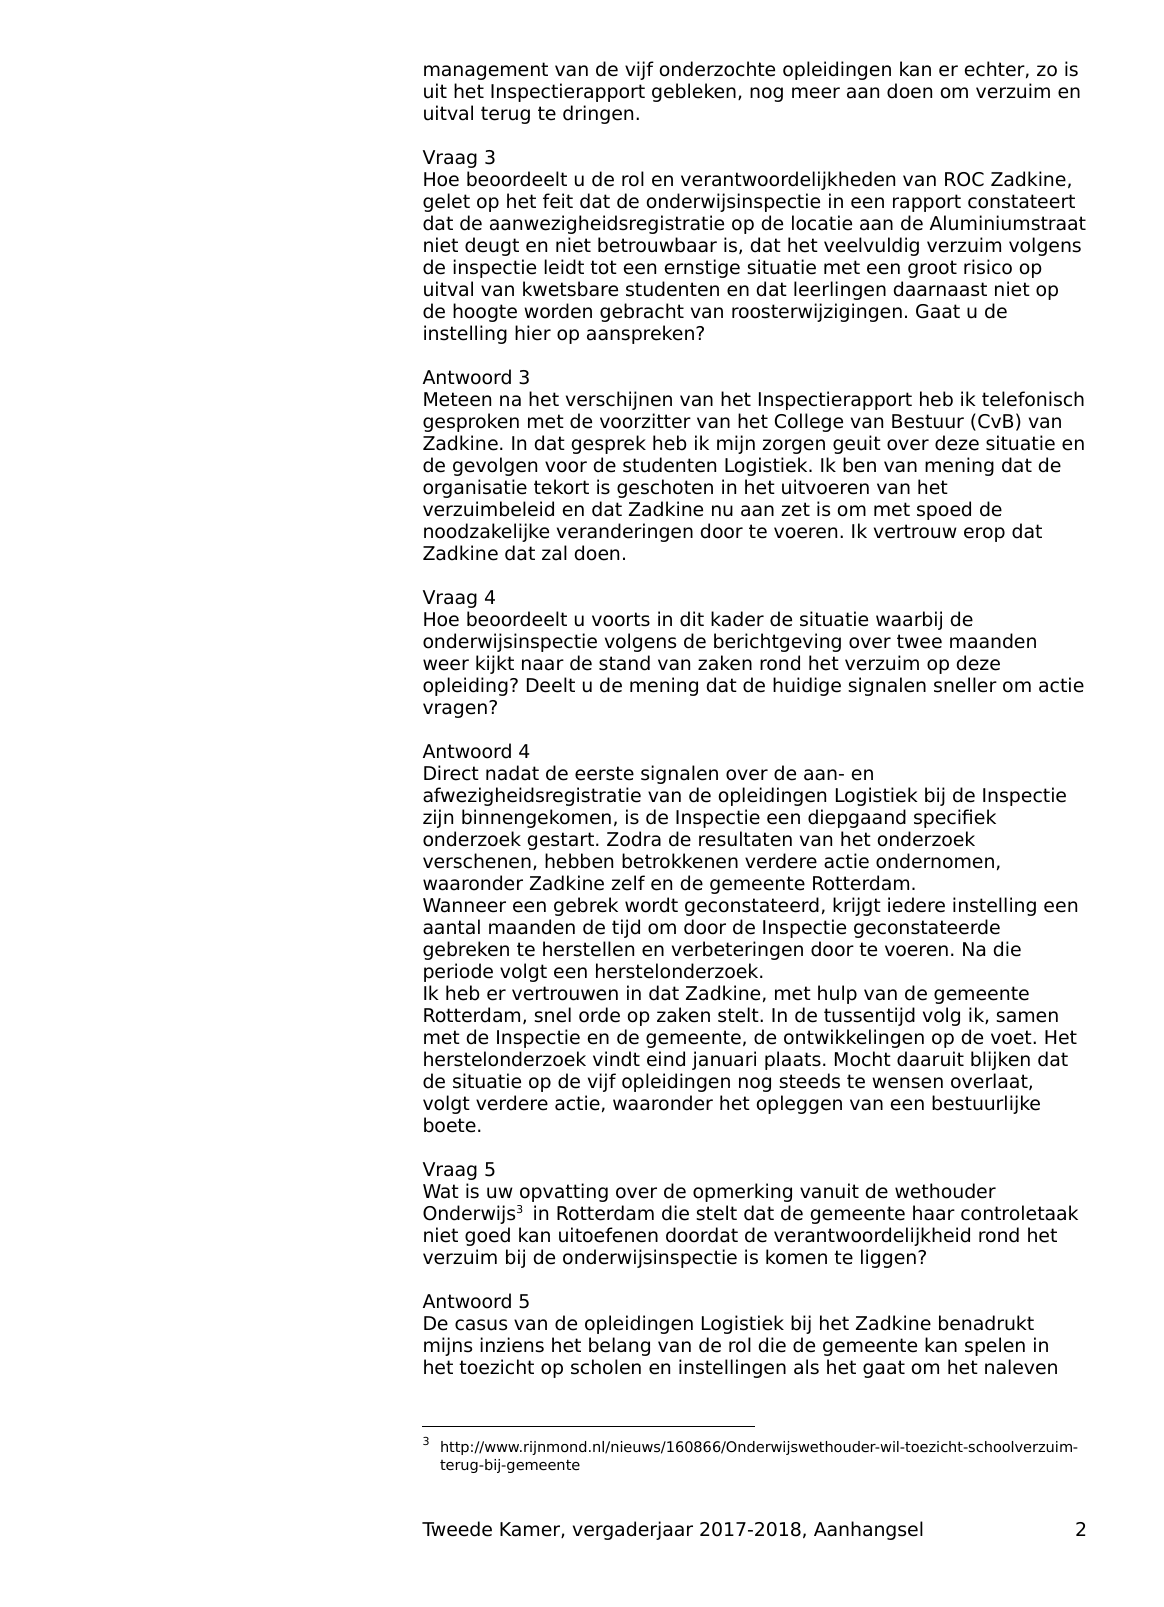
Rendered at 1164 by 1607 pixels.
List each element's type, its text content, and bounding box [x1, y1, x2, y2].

text Antwoord 4 [422, 741, 1087, 763]
text De casus van de opleidingen Logistiek bij het Zadkine benadrukt mijns inziens het belang van de rol die de gemeente kan spelen in het toezicht op scholen en instellingen als het gaat om het naleven [422, 1313, 1087, 1379]
text http://www.rijnmond.nl/nieuws/160866/Onderwijswethouder-wil-toezicht-schoolverzuim-terug-bij-gemeente [422, 1435, 1087, 1474]
text Meteen na het verschijnen van het Inspectierapport heb ik telefonisch gesproken met de voorzitter van het College van Bestuur (CvB) van Zadkine. In dat gesprek heb ik mijn zorgen geuit over deze situatie en de gevolgen voor de studenten Logistiek. Ik ben van mening dat de organisatie tekort is geschoten in het uitvoeren van het verzuimbeleid en dat Zadkine nu aan zet is om met spoed de noodzakelijke veranderingen door te voeren. Ik vertrouw erop dat Zadkine dat zal doen. [422, 389, 1087, 565]
text Antwoord 3 [422, 367, 1087, 389]
text Hoe beoordeelt u de rol en verantwoordelijkheden van ROC Zadkine, gelet op het feit dat de onderwijsinspectie in een rapport constateert dat de aanwezigheidsregistratie op de locatie aan de Aluminiumstraat niet deugt en niet betrouwbaar is, dat het veelvuldig verzuim volgens de inspectie leidt tot een ernstige situatie met een groot risico op uitval van kwetsbare studenten en dat leerlingen daarnaast niet op de hoogte worden gebracht van roosterwijzigingen. Gaat u de instelling hier op aanspreken? [422, 169, 1087, 345]
text Ik heb er vertrouwen in dat Zadkine, met hulp van de gemeente Rotterdam, snel orde op zaken stelt. In de tussentijd volg ik, samen met de Inspectie en de gemeente, de ontwikkelingen op de voet. Het herstelonderzoek vindt eind januari plaats. Mocht daaruit blijken dat de situatie op de vijf opleidingen nog steeds te wensen overlaat, volgt verdere actie, waaronder het opleggen van een bestuurlijke boete. [422, 983, 1087, 1137]
text Wanneer een gebrek wordt geconstateerd, krijgt iedere instelling een aantal maanden de tijd om door de Inspectie geconstateerde gebreken te herstellen en verbeteringen door te voeren. Na die periode volgt een herstelonderzoek. [422, 895, 1087, 983]
text Wat is uw opvatting over de opmerking vanuit de wethouder Onderwijs in Rotterdam die stelt dat de gemeente haar controletaak niet goed kan uitoefenen doordat de verantwoordelijkheid rond het verzuim bij de onderwijsinspectie is komen te liggen? [422, 1181, 1087, 1269]
text Hoe beoordeelt u voorts in dit kader de situatie waarbij de onderwijsinspectie volgens de berichtgeving over twee maanden weer kijkt naar de stand van zaken rond het verzuim op deze opleiding? Deelt u de mening dat de huidige signalen sneller om actie vragen? [422, 609, 1087, 719]
text Vraag 3 [422, 147, 1087, 169]
text Direct nadat de eerste signalen over de aan- en afwezigheidsregistratie van de opleidingen Logistiek bij de Inspectie zijn binnengekomen, is de Inspectie een diepgaand specifiek onderzoek gestart. Zodra de resultaten van het onderzoek verschenen, hebben betrokkenen verdere actie ondernomen, waaronder Zadkine zelf en de gemeente Rotterdam. [422, 763, 1087, 895]
text Vraag 5 [422, 1159, 1087, 1181]
text Antwoord 5 [422, 1291, 1087, 1313]
text management van de vijf onderzochte opleidingen kan er echter, zo is uit het Inspectierapport gebleken, nog meer aan doen om verzuim en uitval terug te dringen. [422, 59, 1087, 125]
text Vraag 4 [422, 587, 1087, 609]
